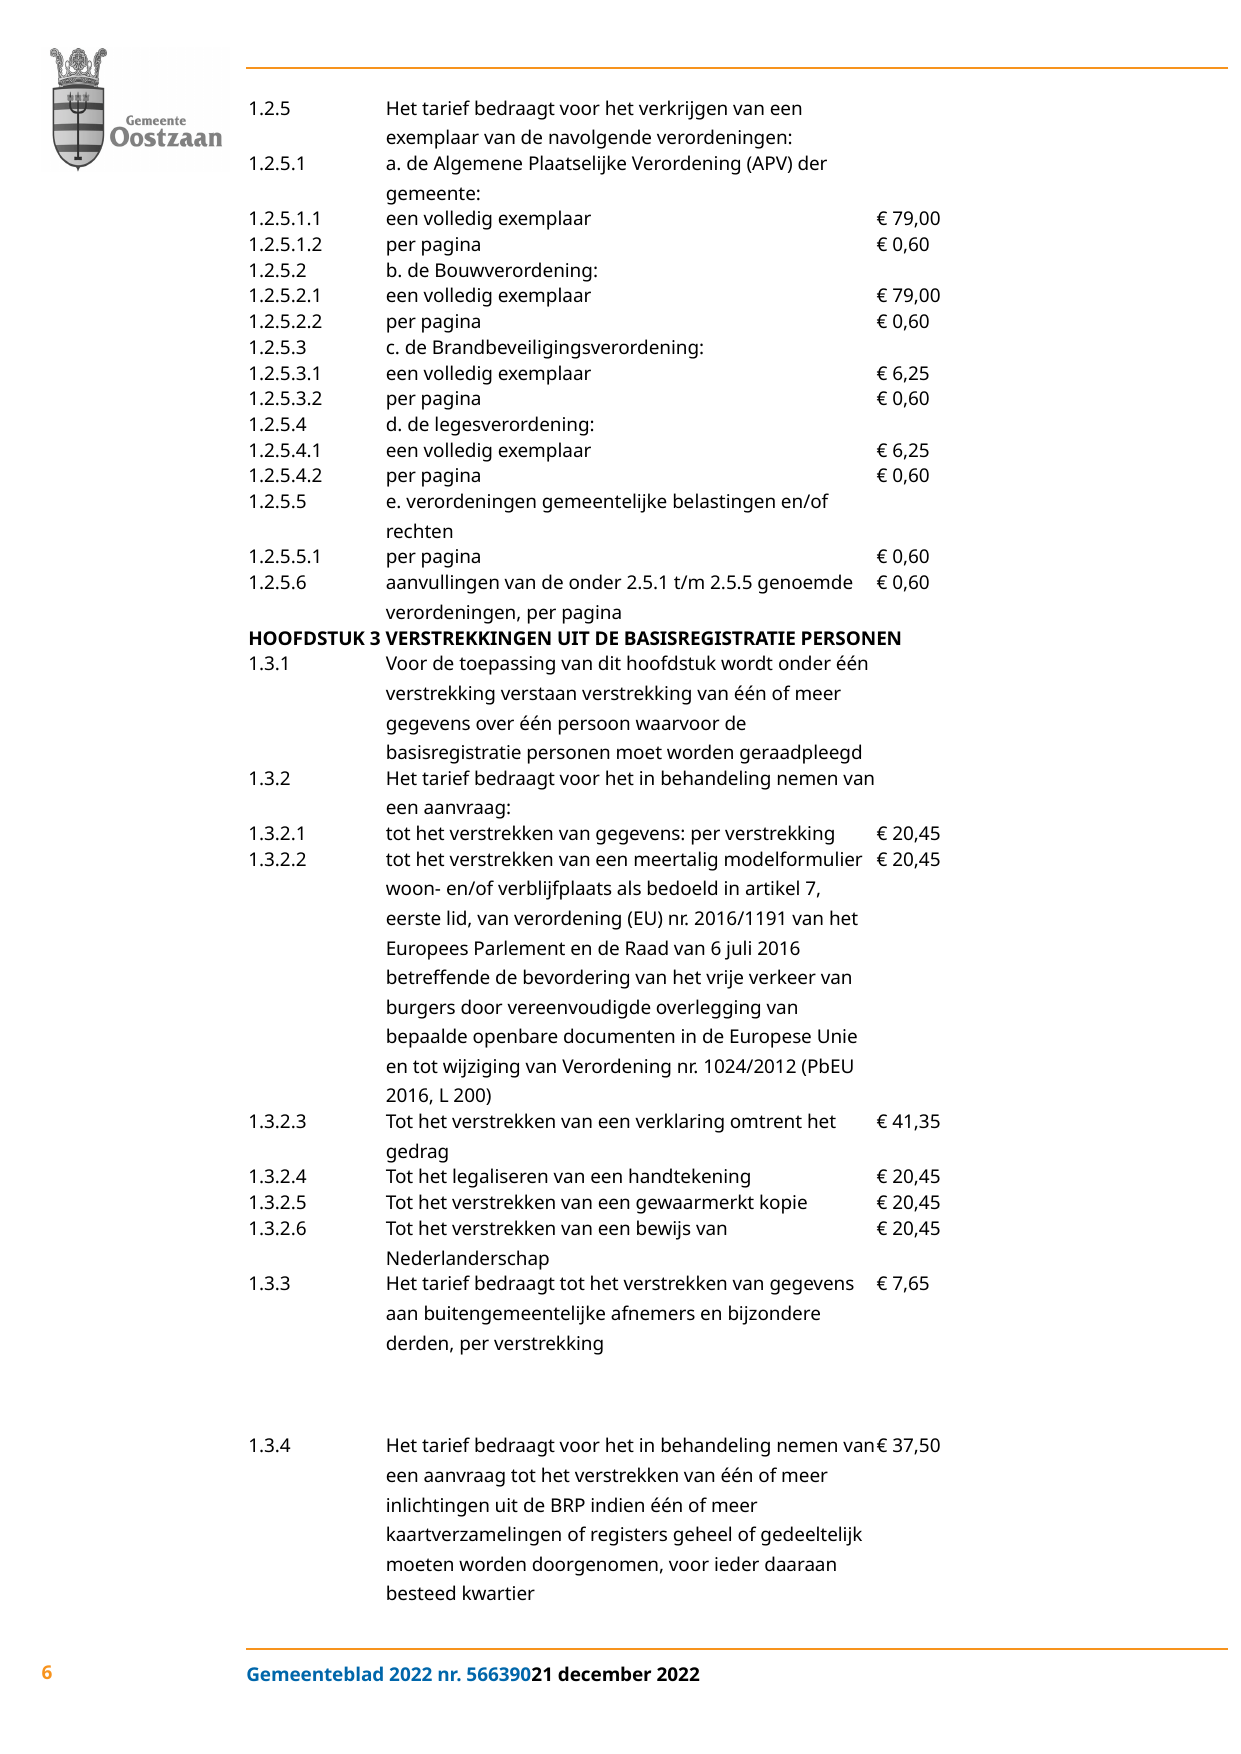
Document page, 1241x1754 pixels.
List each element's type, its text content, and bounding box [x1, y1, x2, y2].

table_cell € 7,65 [876, 1271, 1152, 1355]
table_cell Tot het verstrekken van een gewaarmerkt kopie [386, 1190, 876, 1215]
table_cell 1.3.2 [248, 765, 386, 820]
table_cell € 20,45 [876, 1164, 1152, 1189]
table_cell c. de Brandbeveiligingsverordening: [386, 334, 876, 360]
table_cell € 6,25 [876, 360, 1152, 386]
table_cell [248, 1381, 386, 1407]
table_cell € 0,60 [876, 308, 1152, 334]
table_cell [876, 1355, 1152, 1381]
table_cell € 0,60 [876, 544, 1152, 569]
table_cell 1.2.5.4.2 [248, 463, 386, 488]
table_cell tot het verstrekken van gegevens: per verstrekking [386, 820, 876, 846]
table_cell [876, 95, 1152, 150]
table_cell 1.2.5.3.1 [248, 360, 386, 386]
table_cell per pagina [386, 386, 876, 411]
table_cell aanvullingen van de onder 2.5.1 t/m 2.5.5 genoemde verordeningen, per pagina [386, 570, 876, 625]
table_cell [876, 651, 1152, 765]
table_cell Het tarief bedraagt tot het verstrekken van gegevens aan buitengemeentelijke afnemers en bijzondere derden, per verstrekking [386, 1271, 876, 1355]
table_cell 1.2.5.1 [248, 150, 386, 205]
table_cell b. de Bouwverordening: [386, 257, 876, 283]
table_cell 1.2.5.6 [248, 570, 386, 625]
table_cell 1.2.5.2.1 [248, 283, 386, 308]
table_cell per pagina [386, 544, 876, 569]
table_cell 1.3.2.5 [248, 1190, 386, 1215]
table_cell € 0,60 [876, 386, 1152, 411]
table_cell 1.2.5.3 [248, 334, 386, 360]
table_cell Het tarief bedraagt voor het in behandeling nemen van een aanvraag tot het verstrekken van één of meer inlichtingen uit de BRP indien één of meer kaartverzamelingen of registers geheel of gedeeltelijk moeten worden doorgenomen, voor ieder daaraan besteed kwartier [386, 1433, 876, 1606]
table_cell d. de legesverordening: [386, 411, 876, 437]
table_cell Tot het verstrekken van een verklaring omtrent het gedrag [386, 1109, 876, 1164]
table_cell 1.3.2.6 [248, 1215, 386, 1271]
table_cell 1.2.5.4.1 [248, 437, 386, 463]
table_cell Het tarief bedraagt voor het in behandeling nemen van een aanvraag: [386, 765, 876, 820]
table_cell 1.3.1 [248, 651, 386, 765]
table_cell € 20,45 [876, 846, 1152, 1108]
table_cell [876, 150, 1152, 205]
table_cell 1.3.2.3 [248, 1109, 386, 1164]
table_cell per pagina [386, 231, 876, 257]
table_cell 1.2.5.1.2 [248, 231, 386, 257]
table_cell een volledig exemplaar [386, 437, 876, 463]
table_cell Tot het verstrekken van een bewijs van Nederlanderschap [386, 1215, 876, 1271]
table_cell [386, 1381, 876, 1407]
table_cell 1.2.5.2.2 [248, 308, 386, 334]
table_cell € 20,45 [876, 1190, 1152, 1215]
table_cell € 0,60 [876, 463, 1152, 488]
table_cell [876, 257, 1152, 283]
table_cell Het tarief bedraagt voor het verkrijgen van een exemplaar van de navolgende verordeningen: [386, 95, 876, 150]
table_cell 1.2.5.1.1 [248, 205, 386, 231]
table_cell per pagina [386, 308, 876, 334]
table_cell 1.2.5.3.2 [248, 386, 386, 411]
table_cell € 79,00 [876, 205, 1152, 231]
table_cell [248, 1355, 386, 1381]
picture [41, 47, 231, 172]
table_cell [876, 489, 1152, 544]
table_cell 1.2.5.5.1 [248, 544, 386, 569]
table_cell 1.3.2.1 [248, 820, 386, 846]
table_cell [876, 1407, 1152, 1433]
table_cell [876, 1381, 1152, 1407]
table_cell € 79,00 [876, 283, 1152, 308]
table_cell 1.2.5.4 [248, 411, 386, 437]
table_cell € 0,60 [876, 570, 1152, 625]
table_cell 1.2.5.2 [248, 257, 386, 283]
table_cell een volledig exemplaar [386, 283, 876, 308]
table_cell € 20,45 [876, 1215, 1152, 1271]
table_cell [386, 1355, 876, 1381]
table_cell 1.3.2.2 [248, 846, 386, 1108]
table_cell € 37,50 [876, 1433, 1152, 1606]
table_cell per pagina [386, 463, 876, 488]
table_cell 1.2.5.5 [248, 489, 386, 544]
table_cell Tot het legaliseren van een handtekening [386, 1164, 876, 1189]
table_cell € 6,25 [876, 437, 1152, 463]
table_cell € 41,35 [876, 1109, 1152, 1164]
table_cell [248, 1407, 386, 1433]
table_cell HOOFDSTUK 3 VERSTREKKINGEN UIT DE BASISREGISTRATIE PERSONEN [248, 625, 1152, 651]
table_cell [386, 1407, 876, 1433]
table_cell Voor de toepassing van dit hoofdstuk wordt onder één verstrekking verstaan verstrekking van één of meer gegevens over één persoon waarvoor de basisregistratie personen moet worden geraadpleegd [386, 651, 876, 765]
table_cell a. de Algemene Plaatselijke Verordening (APV) der gemeente: [386, 150, 876, 205]
table_cell 1.3.2.4 [248, 1164, 386, 1189]
table_cell 1.3.4 [248, 1433, 386, 1606]
table_cell € 20,45 [876, 820, 1152, 846]
table_cell 1.3.3 [248, 1271, 386, 1355]
table_cell e. verordeningen gemeentelijke belastingen en/of rechten [386, 489, 876, 544]
table_cell € 0,60 [876, 231, 1152, 257]
table_cell [876, 334, 1152, 360]
table_cell tot het verstrekken van een meertalig modelformulier woon- en/of verblijfplaats als bedoeld in artikel 7, eerste lid, van verordening (EU) nr. 2016/1191 van het Europees Parlement en de Raad van 6 juli 2016 betreffende de bevordering van het vrije verkeer van burgers door vereenvoudigde overlegging van bepaalde openbare documenten in de Europese Unie en tot wijziging van Verordening nr. 1024/2012 (PbEU 2016, L 200) [386, 846, 876, 1108]
table_cell een volledig exemplaar [386, 205, 876, 231]
table_cell 1.2.5 [248, 95, 386, 150]
table_cell [876, 765, 1152, 820]
table_cell [876, 411, 1152, 437]
table_cell een volledig exemplaar [386, 360, 876, 386]
